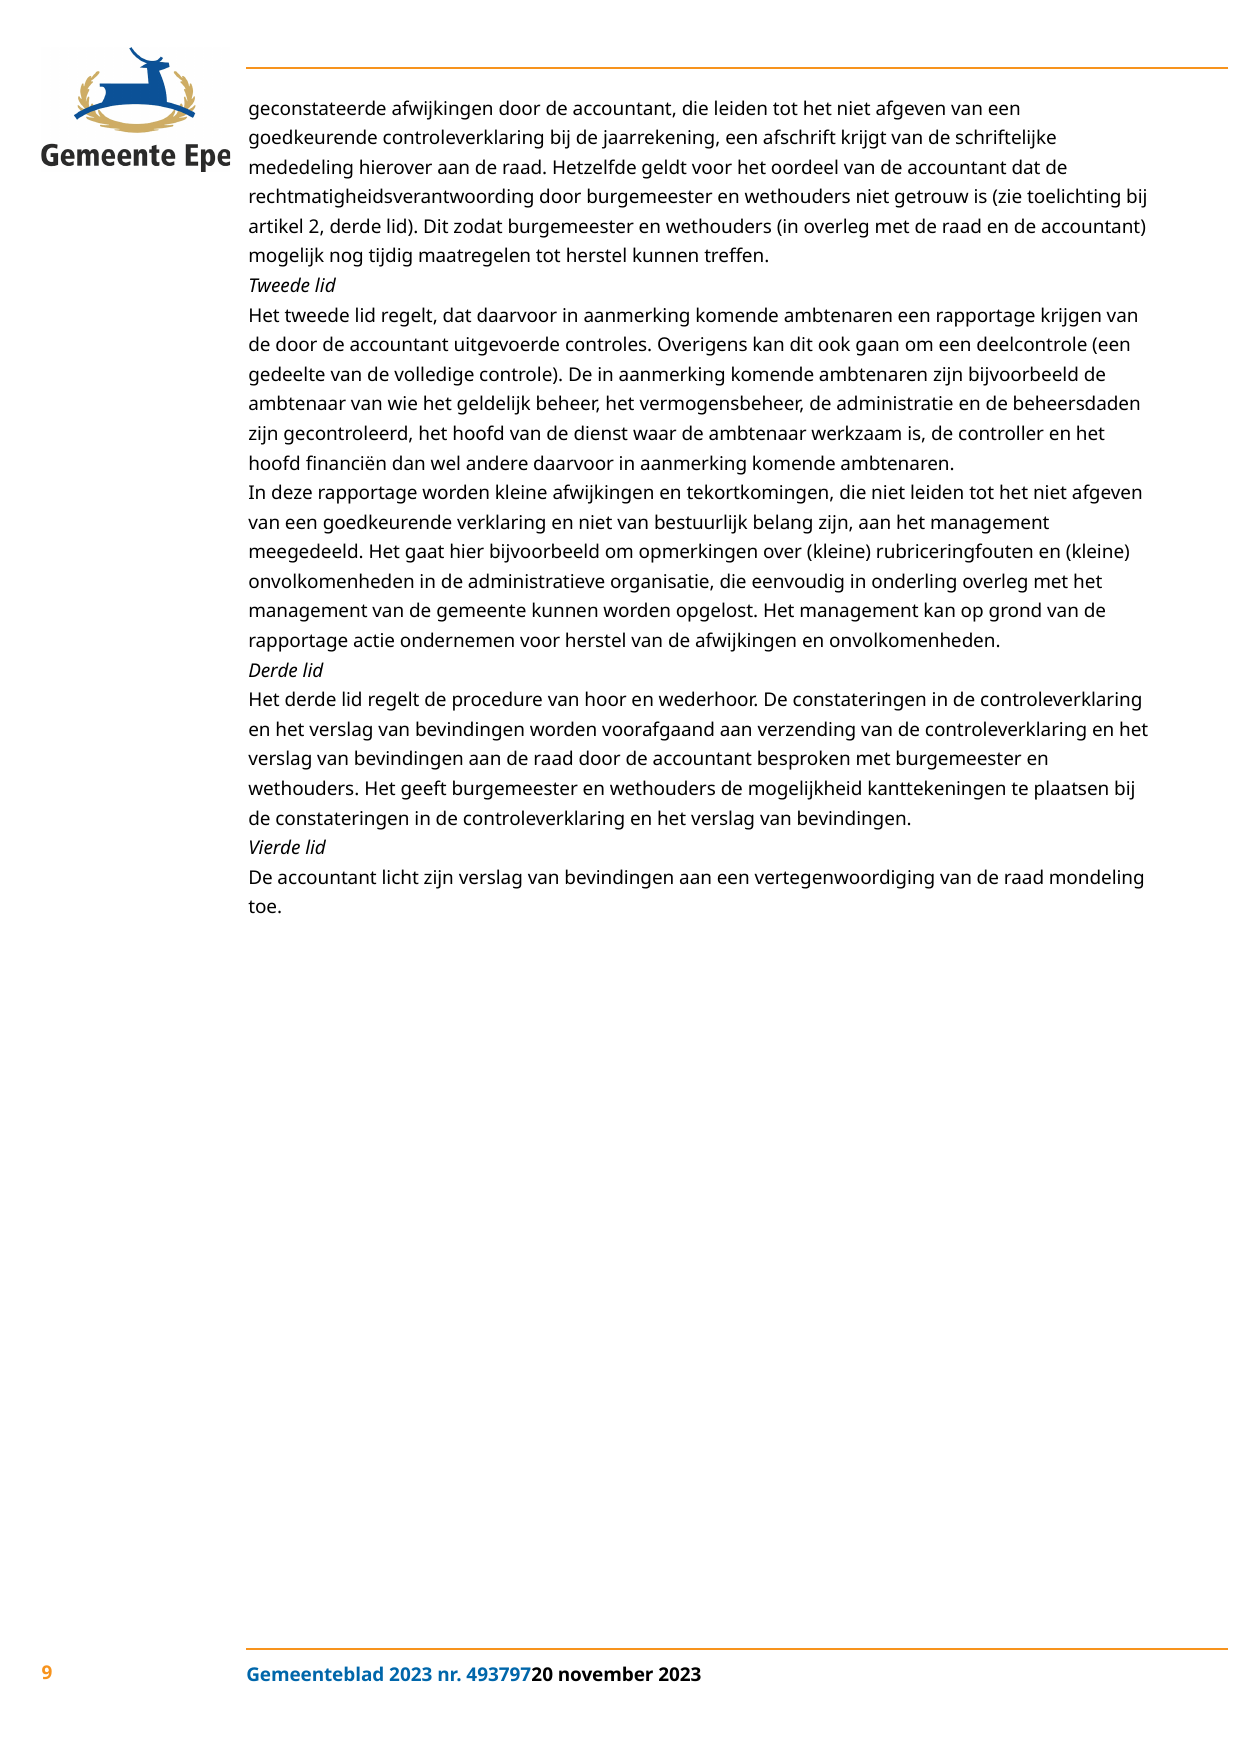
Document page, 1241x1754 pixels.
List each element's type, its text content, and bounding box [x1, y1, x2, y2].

text geconstateerde afwijkingen door de accountant, die leiden tot het niet afgeven van een goedkeurende controleverklaring bij de jaarrekening, een afschrift krijgt van de schriftelijke mededeling hierover aan de raad. Hetzelfde geldt voor het oordeel van de accountant dat de rechtmatigheidsverantwoording door burgemeester en wethouders niet getrouw is (zie toelichting bij artikel 2, derde lid). Dit zodat burgemeester en wethouders (in overleg met de raad en de accountant) mogelijk nog tijdig maatregelen tot herstel kunnen treffen. [248, 95, 1152, 268]
text Tweede lid [248, 272, 1152, 298]
text Het derde lid regelt de procedure van hoor en wederhoor. De constateringen in de controleverklaring en het verslag van bevindingen worden voorafgaand aan verzending van de controleverklaring en het verslag van bevindingen aan de raad door de accountant besproken met burgemeester en wethouders. Het geeft burgemeester en wethouders de mogelijkheid kanttekeningen te plaatsen bij de constateringen in de controleverklaring en het verslag van bevindingen. [248, 686, 1152, 831]
text Derde lid [248, 657, 1152, 683]
text De accountant licht zijn verslag van bevindingen aan een vertegenwoordiging van de raad mondeling toe. [248, 864, 1152, 919]
picture [41, 47, 231, 172]
text Vierde lid [248, 834, 1152, 860]
text Het tweede lid regelt, dat daarvoor in aanmerking komende ambtenaren een rapportage krijgen van de door de accountant uitgevoerde controles. Overigens kan dit ook gaan om een deelcontrole (een gedeelte van de volledige controle). De in aanmerking komende ambtenaren zijn bijvoorbeeld de ambtenaar van wie het geldelijk beheer, het vermogensbeheer, de administratie en de beheersdaden zijn gecontroleerd, het hoofd van de dienst waar de ambtenaar werkzaam is, de controller en het hoofd financiën dan wel andere daarvoor in aanmerking komende ambtenaren. [248, 302, 1152, 476]
text In deze rapportage worden kleine afwijkingen en tekortkomingen, die niet leiden tot het niet afgeven van een goedkeurende verklaring en niet van bestuurlijk belang zijn, aan het management meegedeeld. Het gaat hier bijvoorbeeld om opmerkingen over (kleine) rubriceringfouten en (kleine) onvolkomenheden in de administratieve organisatie, die eenvoudig in onderling overleg met het management van de gemeente kunnen worden opgelost. Het management kan op grond van de rapportage actie ondernemen voor herstel van de afwijkingen en onvolkomenheden. [248, 479, 1152, 653]
